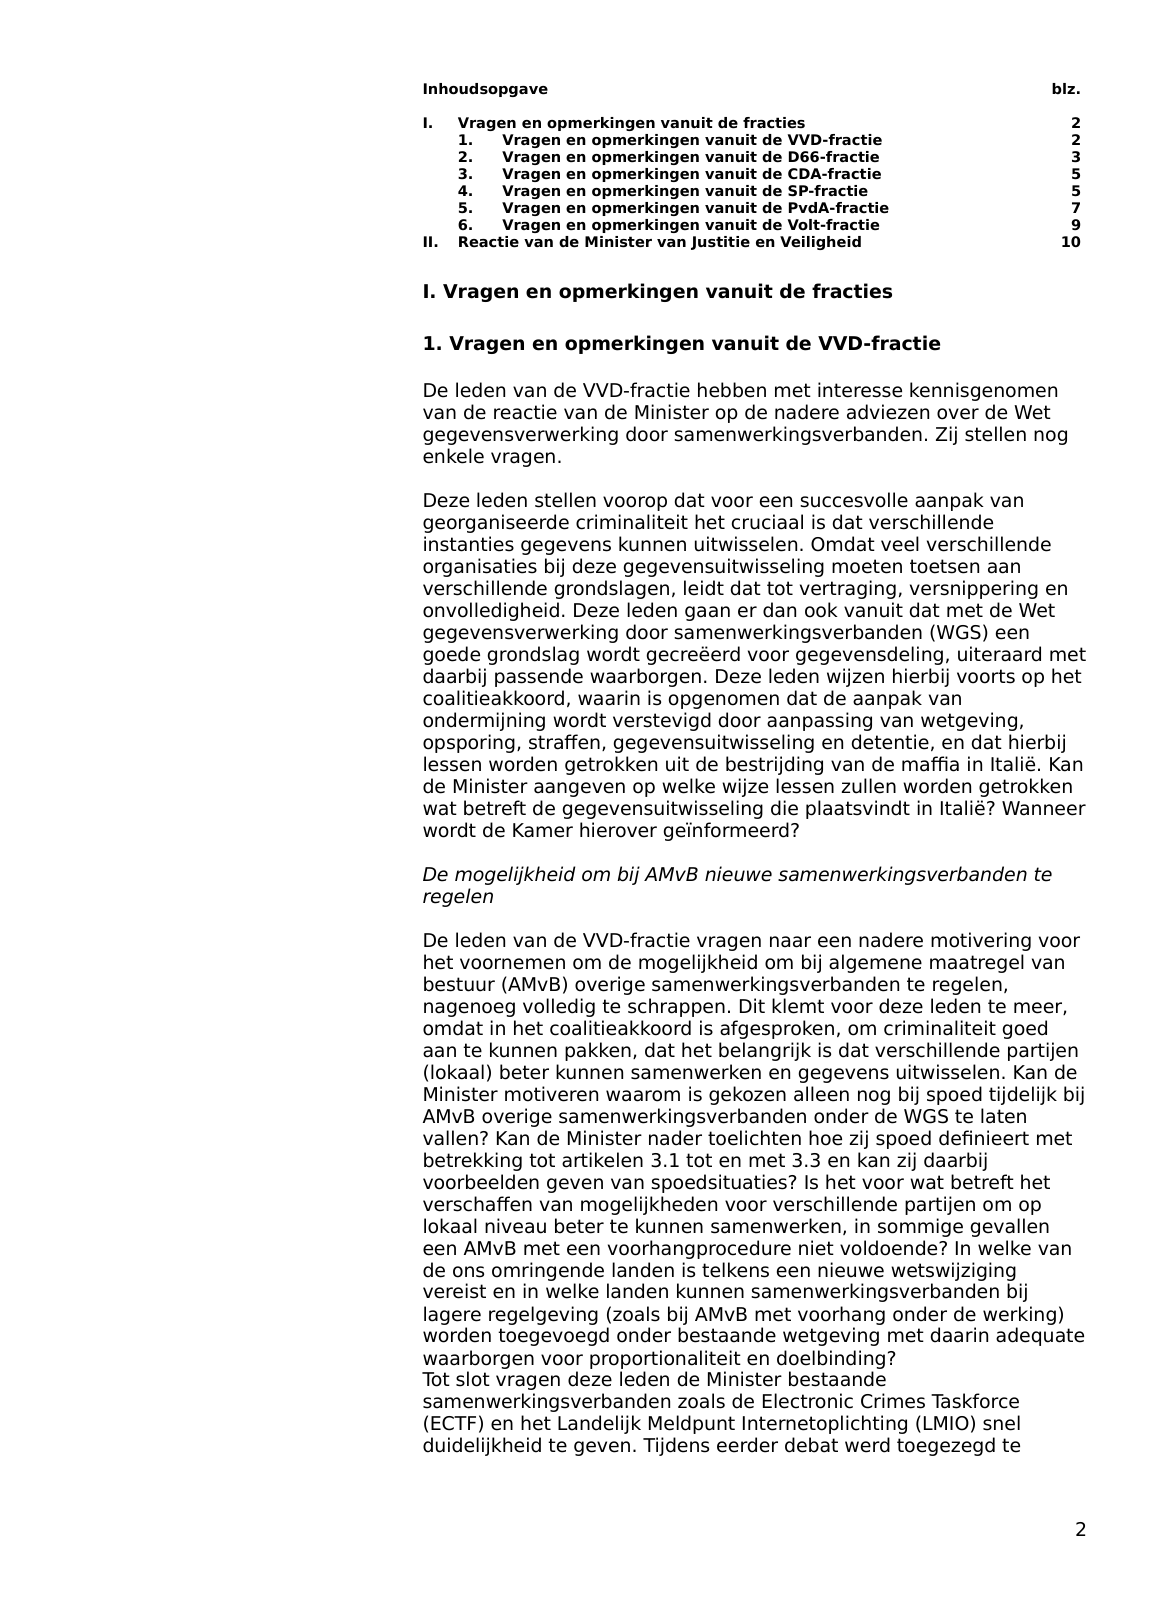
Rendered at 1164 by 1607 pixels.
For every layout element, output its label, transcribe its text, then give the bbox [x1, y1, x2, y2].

subtitle I. Vragen en opmerkingen vanuit de fracties [422, 281, 1087, 303]
table_cell Vragen en opmerkingen vanuit de Volt-fractie [496, 217, 1028, 234]
table_cell Vragen en opmerkingen vanuit de PvdA-fractie [496, 200, 1028, 217]
table_cell [422, 98, 452, 115]
table_cell [452, 98, 496, 115]
table_cell Vragen en opmerkingen vanuit de D66-fractie [496, 149, 1028, 166]
table_cell Vragen en opmerkingen vanuit de VVD-fractie [496, 132, 1028, 149]
table_cell Vragen en opmerkingen vanuit de SP-fractie [496, 183, 1028, 200]
table_cell 5 [1028, 183, 1087, 200]
table_cell 9 [1028, 217, 1087, 234]
table_cell Reactie van de Minister van Justitie en Veiligheid [452, 234, 1028, 251]
table_cell I. [422, 115, 452, 132]
text Tot slot vragen deze leden de Minister bestaande samenwerkingsverbanden zoals de Electronic Crimes Taskforce (ECTF) en het Landelijk Meldpunt Internetoplichting (LMIO) snel duidelijkheid te geven. Tijdens eerder debat werd toegezegd te [422, 1369, 1087, 1457]
table_cell 3 [1028, 149, 1087, 166]
table_cell 2 [1028, 132, 1087, 149]
table_cell 2 [1028, 115, 1087, 132]
table_cell 2. [452, 149, 496, 166]
table_cell 7 [1028, 200, 1087, 217]
table_cell [422, 200, 452, 217]
text De leden van de VVD-fractie vragen naar een nadere motivering voor het voornemen om de mogelijkheid om bij algemene maatregel van bestuur (AMvB) overige samenwerkingsverbanden te regelen, nagenoeg volledig te schrappen. Dit klemt voor deze leden te meer, omdat in het coalitieakkoord is afgesproken, om criminaliteit goed aan te kunnen pakken, dat het belangrijk is dat verschillende partijen (lokaal) beter kunnen samenwerken en gegevens uitwisselen. Kan de Minister motiveren waarom is gekozen alleen nog bij spoed tijdelijk bij AMvB overige samenwerkingsverbanden onder de WGS te laten vallen? Kan de Minister nader toelichten hoe zij spoed definieert met betrekking tot artikelen 3.1 tot en met 3.3 en kan zij daarbij voorbeelden geven van spoedsituaties? Is het voor wat betreft het verschaffen van mogelijkheden voor verschillende partijen om op lokaal niveau beter te kunnen samenwerken, in sommige gevallen een AMvB met een voorhangprocedure niet voldoende? In welke van de ons omringende landen is telkens een nieuwe wetswijziging vereist en in welke landen kunnen samenwerkingsverbanden bij lagere regelgeving (zoals bij AMvB met voorhang onder de werking) worden toegevoegd onder bestaande wetgeving met daarin adequate waarborgen voor proportionaliteit en doelbinding? [422, 930, 1087, 1369]
table_cell Vragen en opmerkingen vanuit de fracties [452, 115, 1028, 132]
table_cell 6. [452, 217, 496, 234]
table_cell 3. [452, 166, 496, 183]
table_cell [1028, 98, 1087, 115]
table_cell 5 [1028, 166, 1087, 183]
table_cell [422, 183, 452, 200]
table_cell [422, 217, 452, 234]
text De leden van de VVD-fractie hebben met interesse kennisgenomen van de reactie van de Minister op de nadere adviezen over de Wet gegevensverwerking door samenwerkingsverbanden. Zij stellen nog enkele vragen. [422, 380, 1087, 468]
table_cell 5. [452, 200, 496, 217]
table_cell Vragen en opmerkingen vanuit de CDA-fractie [496, 166, 1028, 183]
table_header blz. [1028, 81, 1087, 98]
table_header Inhoudsopgave [422, 81, 1028, 98]
table_cell [496, 98, 1028, 115]
table_cell 1. [452, 132, 496, 149]
table_cell [422, 132, 452, 149]
subtitle De mogelijkheid om bij AMvB nieuwe samenwerkingsverbanden te regelen [422, 864, 1087, 908]
table_cell [422, 166, 452, 183]
table_cell II. [422, 234, 452, 251]
table_cell 4. [452, 183, 496, 200]
subtitle 1. Vragen en opmerkingen vanuit de VVD-fractie [422, 333, 1087, 355]
table_cell 10 [1028, 234, 1087, 251]
table_cell [422, 149, 452, 166]
text Deze leden stellen voorop dat voor een succesvolle aanpak van georganiseerde criminaliteit het cruciaal is dat verschillende instanties gegevens kunnen uitwisselen. Omdat veel verschillende organisaties bij deze gegevensuitwisseling moeten toetsen aan verschillende grondslagen, leidt dat tot vertraging, versnippering en onvolledigheid. Deze leden gaan er dan ook vanuit dat met de Wet gegevensverwerking door samenwerkingsverbanden (WGS) een goede grondslag wordt gecreëerd voor gegevensdeling, uiteraard met daarbij passende waarborgen. Deze leden wijzen hierbij voorts op het coalitieakkoord, waarin is opgenomen dat de aanpak van ondermijning wordt verstevigd door aanpassing van wetgeving, opsporing, straffen, gegevensuitwisseling en detentie, en dat hierbij lessen worden getrokken uit de bestrijding van de maffia in Italië. Kan de Minister aangeven op welke wijze lessen zullen worden getrokken wat betreft de gegevensuitwisseling die plaatsvindt in Italië? Wanneer wordt de Kamer hierover geïnformeerd? [422, 490, 1087, 841]
